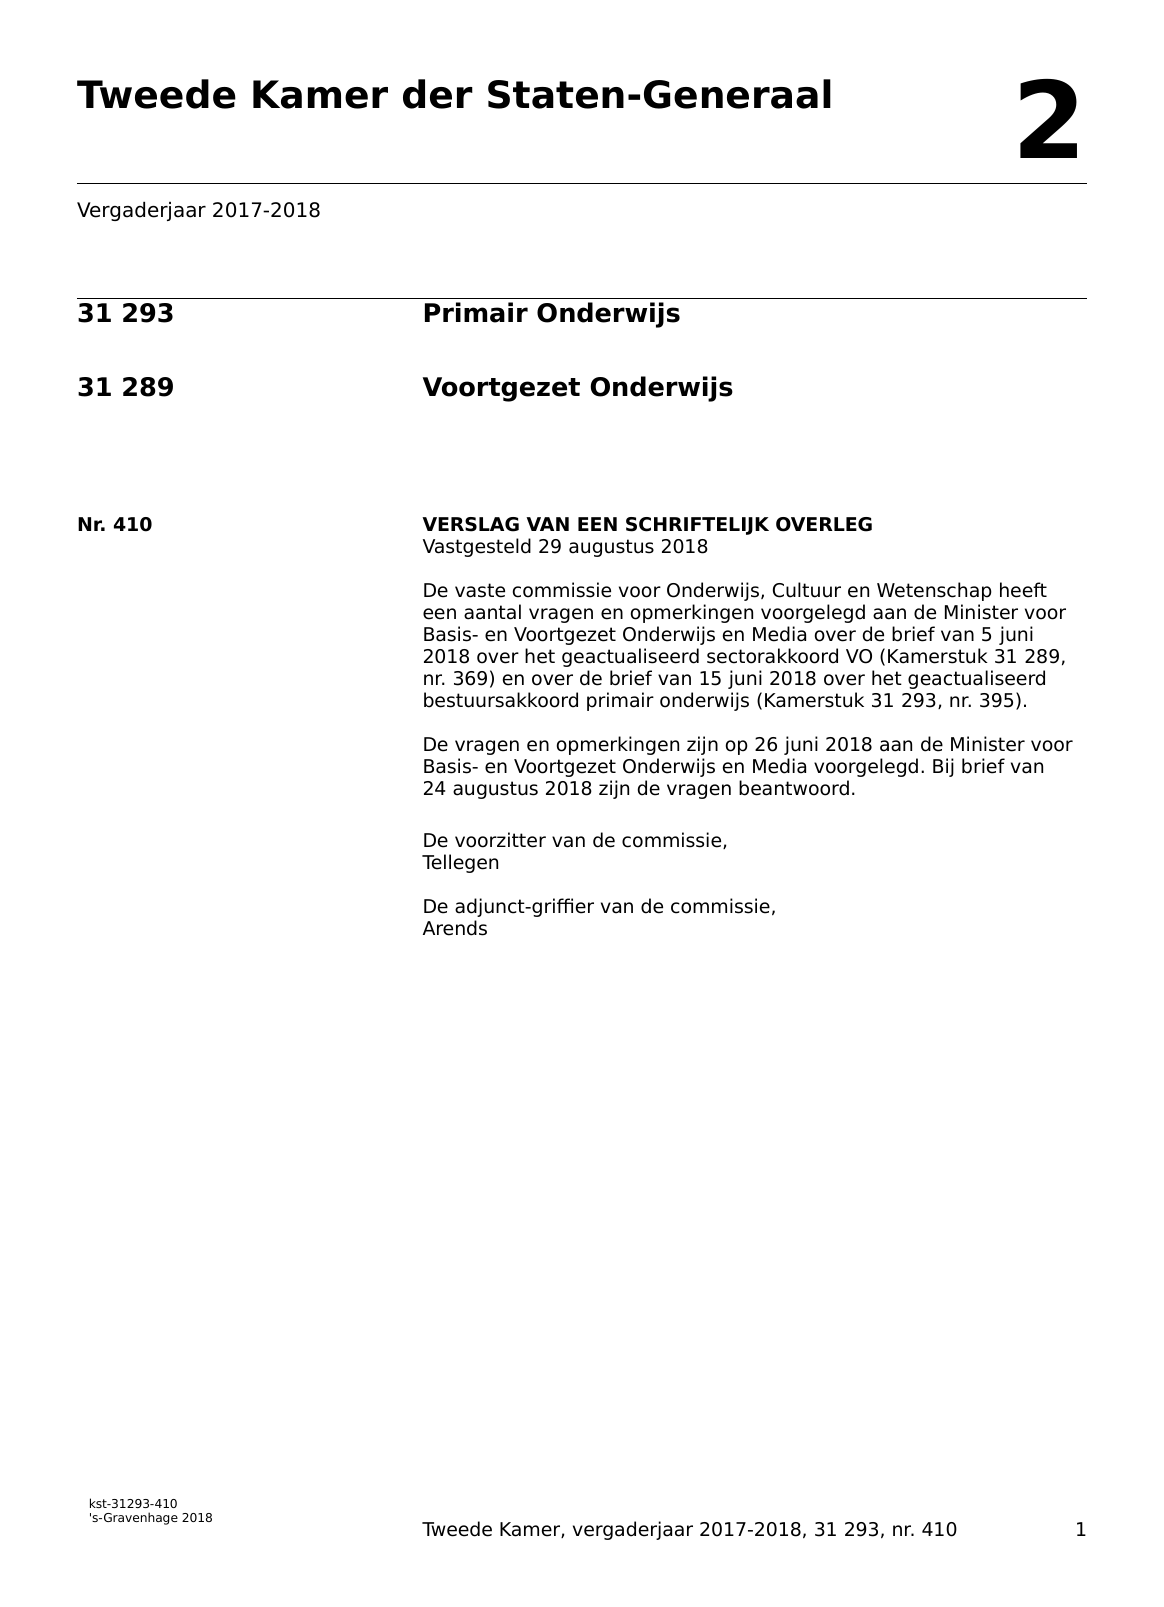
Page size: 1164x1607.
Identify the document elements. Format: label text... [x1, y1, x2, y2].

text De adjunct-griffier van de commissie, Arends [422, 896, 1087, 940]
text kst-31293-410 [88, 1497, 323, 1511]
text De voorzitter van de commissie, Tellegen [422, 830, 1087, 874]
text De vaste commissie voor Onderwijs, Cultuur en Wetenschap heeft een aantal vragen en opmerkingen voorgelegd aan de Minister voor Basis- en Voortgezet Onderwijs en Media over de brief van 5 juni 2018 over het geactualiseerd sectorakkoord VO (Kamerstuk 31 289, nr. 369) en over de brief van 15 juni 2018 over het geactualiseerd bestuursakkoord primair onderwijs (Kamerstuk 31 293, nr. 395). [422, 580, 1087, 712]
table_header Tweede Kamer der Staten-Generaal [77, 59, 886, 183]
text 's-Gravenhage 2018 [88, 1511, 323, 1525]
subtitle 31 293 Primair Onderwijs [77, 299, 1087, 329]
table_header 2 [886, 59, 1087, 183]
table_cell Vergaderjaar 2017-2018 [77, 184, 1087, 298]
text De vragen en opmerkingen zijn op 26 juni 2018 aan de Minister voor Basis- en Voortgezet Onderwijs en Media voorgelegd. Bij brief van 24 augustus 2018 zijn de vragen beantwoord. [422, 734, 1087, 800]
subtitle Nr. 410 VERSLAG VAN EEN SCHRIFTELIJK OVERLEG [77, 514, 1087, 536]
text Vastgesteld 29 augustus 2018 [422, 536, 1087, 558]
subtitle 31 289 Voortgezet Onderwijs [77, 373, 1087, 403]
